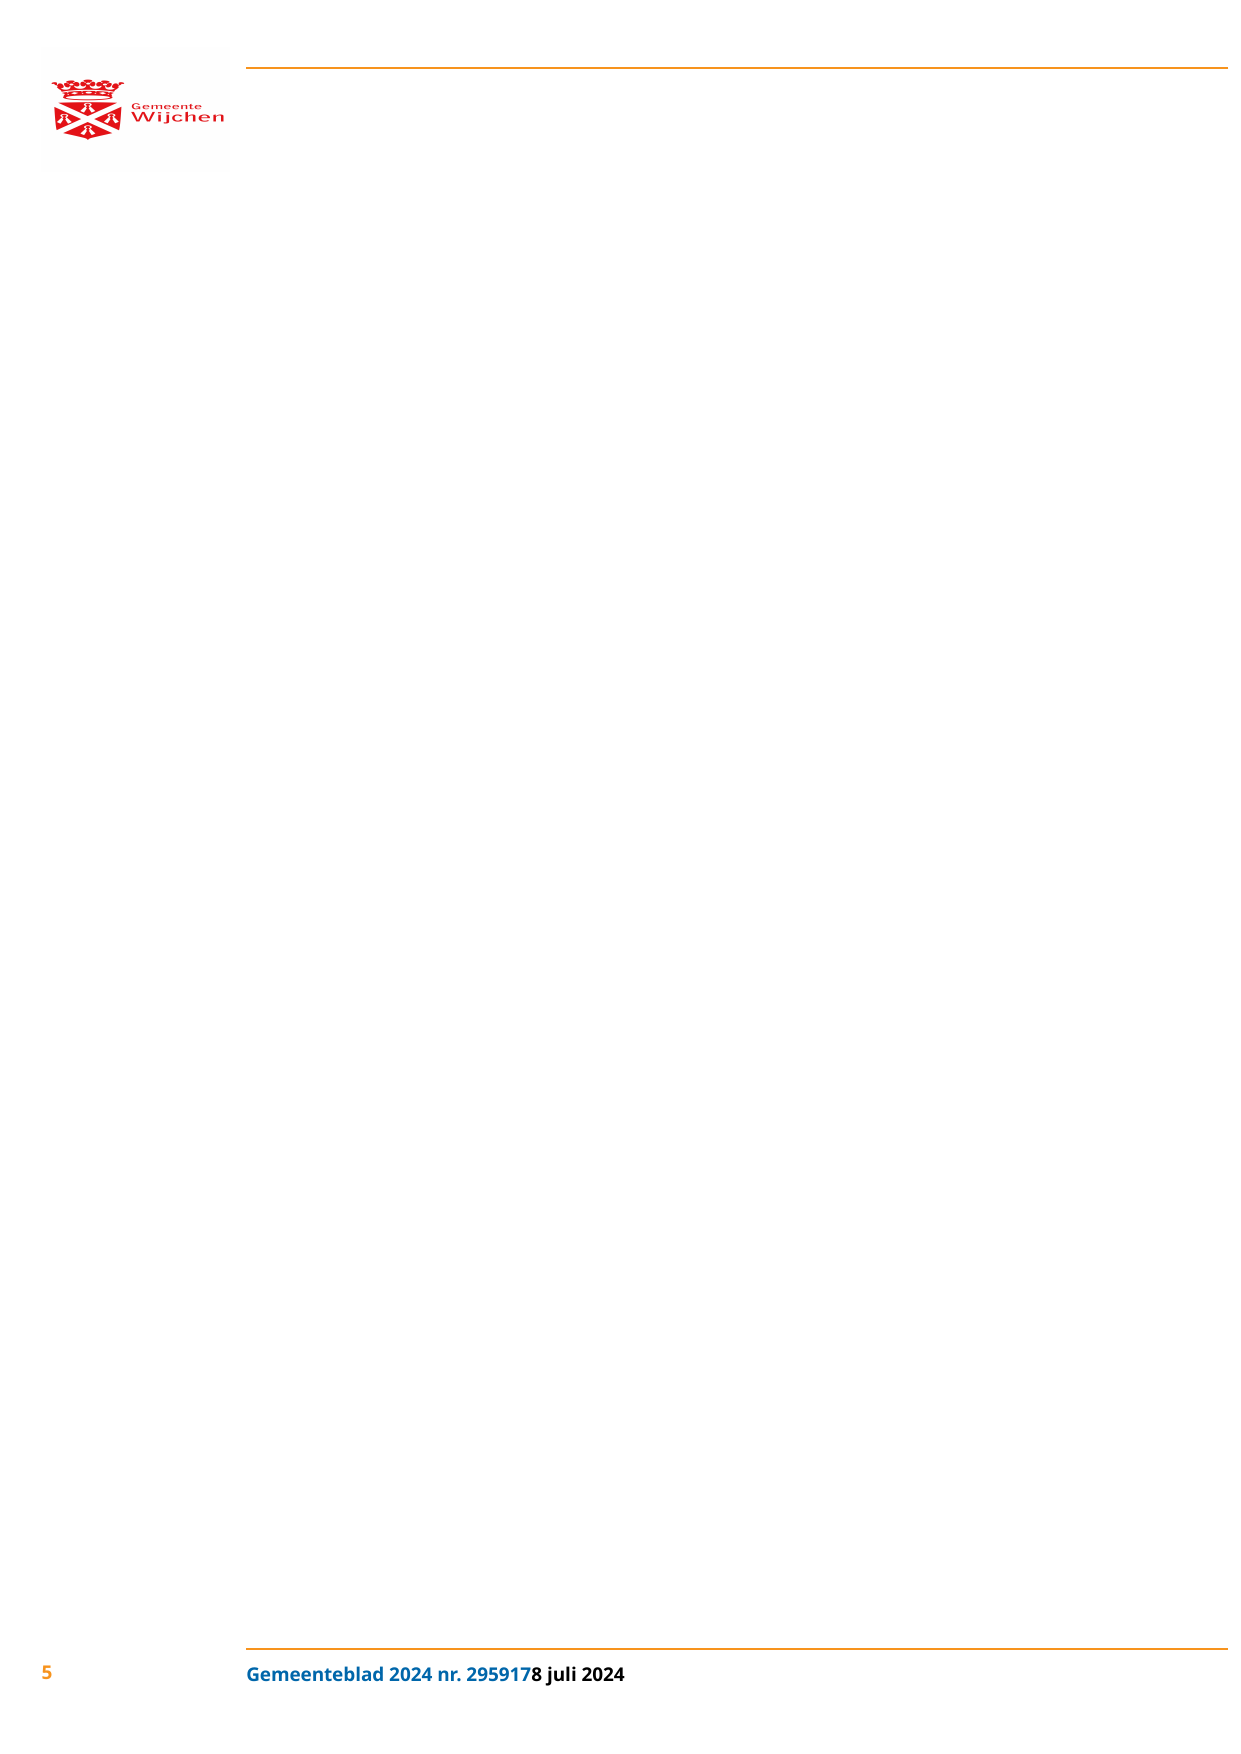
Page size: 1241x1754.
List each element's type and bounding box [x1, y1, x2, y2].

picture [41, 47, 231, 172]
